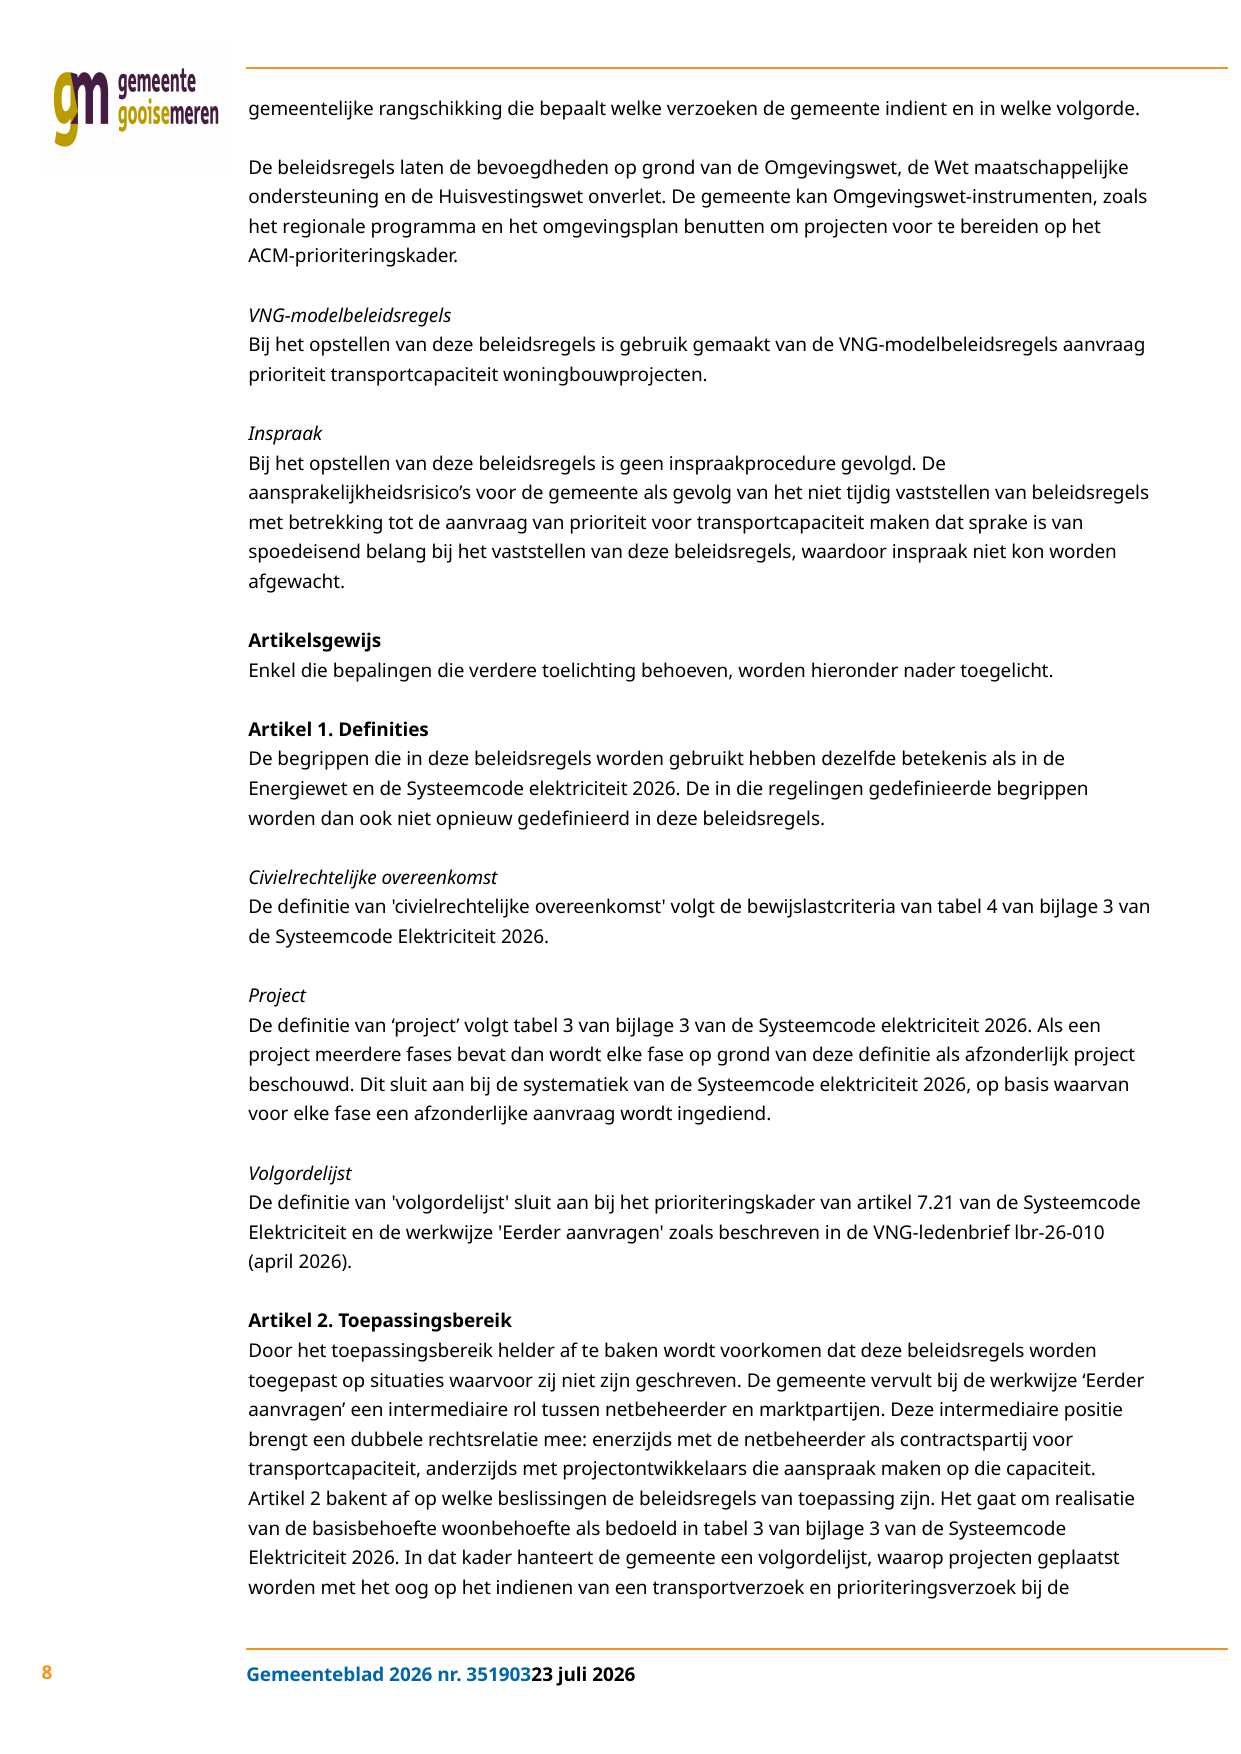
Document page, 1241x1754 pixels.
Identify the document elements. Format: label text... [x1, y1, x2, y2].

text Bij het opstellen van deze beleidsregels is gebruik gemaakt van de VNG-modelbeleidsregels aanvraag prioriteit transportcapaciteit woningbouwprojecten. [248, 331, 1152, 387]
text De definitie van 'civielrechtelijke overeenkomst' volgt de bewijslastcriteria van tabel 4 van bijlage 3 van de Systeemcode Elektriciteit 2026. [248, 893, 1152, 949]
text VNG-modelbeleidsregels [248, 302, 1152, 328]
text Artikel 1. Definities [248, 716, 1152, 742]
text Artikel 2. Toepassingsbereik [248, 1308, 1152, 1333]
text Civielrechtelijke overeenkomst [248, 864, 1152, 890]
text Volgordelijst [248, 1160, 1152, 1186]
text Enkel die bepalingen die verdere toelichting behoeven, worden hieronder nader toegelicht. [248, 657, 1152, 683]
text Bij het opstellen van deze beleidsregels is geen inspraakprocedure gevolgd. De aansprakelijkheidsrisico’s voor de gemeente als gevolg van het niet tijdig vaststellen van beleidsregels met betrekking tot de aanvraag van prioriteit voor transportcapaciteit maken dat sprake is van spoedeisend belang bij het vaststellen van deze beleidsregels, waardoor inspraak niet kon worden afgewacht. [248, 450, 1152, 594]
text gemeentelijke rangschikking die bepaalt welke verzoeken de gemeente indient en in welke volgorde. [248, 95, 1152, 121]
text Inspraak [248, 420, 1152, 446]
text Door het toepassingsbereik helder af te baken wordt voorkomen dat deze beleidsregels worden toegepast op situaties waarvoor zij niet zijn geschreven. De gemeente vervult bij de werkwijze ‘Eerder aanvragen’ een intermediaire rol tussen netbeheerder en marktpartijen. Deze intermediaire positie brengt een dubbele rechtsrelatie mee: enerzijds met de netbeheerder als contractspartij voor transportcapaciteit, anderzijds met projectontwikkelaars die aanspraak maken op die capaciteit. Artikel 2 bakent af op welke beslissingen de beleidsregels van toepassing zijn. Het gaat om realisatie van de basisbehoefte woonbehoefte als bedoeld in tabel 3 van bijlage 3 van de Systeemcode Elektriciteit 2026. In dat kader hanteert de gemeente een volgordelijst, waarop projecten geplaatst worden met het oog op het indienen van een transportverzoek en prioriteringsverzoek bij de [248, 1337, 1152, 1600]
text De definitie van 'volgordelijst' sluit aan bij het prioriteringskader van artikel 7.21 van de Systeemcode Elektriciteit en de werkwijze 'Eerder aanvragen' zoals beschreven in de VNG-ledenbrief lbr-26-010 (april 2026). [248, 1189, 1152, 1274]
picture [41, 47, 231, 172]
text Artikelsgewijs [248, 627, 1152, 653]
text De begrippen die in deze beleidsregels worden gebruikt hebben dezelfde betekenis als in de Energiewet en de Systeemcode elektriciteit 2026. De in die regelingen gedefinieerde begrippen worden dan ook niet opnieuw gedefinieerd in deze beleidsregels. [248, 746, 1152, 831]
text De definitie van ‘project’ volgt tabel 3 van bijlage 3 van de Systeemcode elektriciteit 2026. Als een project meerdere fases bevat dan wordt elke fase op grond van deze definitie als afzonderlijk project beschouwd. Dit sluit aan bij de systematiek van de Systeemcode elektriciteit 2026, op basis waarvan voor elke fase een afzonderlijke aanvraag wordt ingediend. [248, 1012, 1152, 1126]
text Project [248, 982, 1152, 1008]
text De beleidsregels laten de bevoegdheden op grond van de Omgevingswet, de Wet maatschappelijke ondersteuning en de Huisvestingswet onverlet. De gemeente kan Omgevingswet-instrumenten, zoals het regionale programma en het omgevingsplan benutten om projecten voor te bereiden op het ACM-prioriteringskader. [248, 154, 1152, 268]
